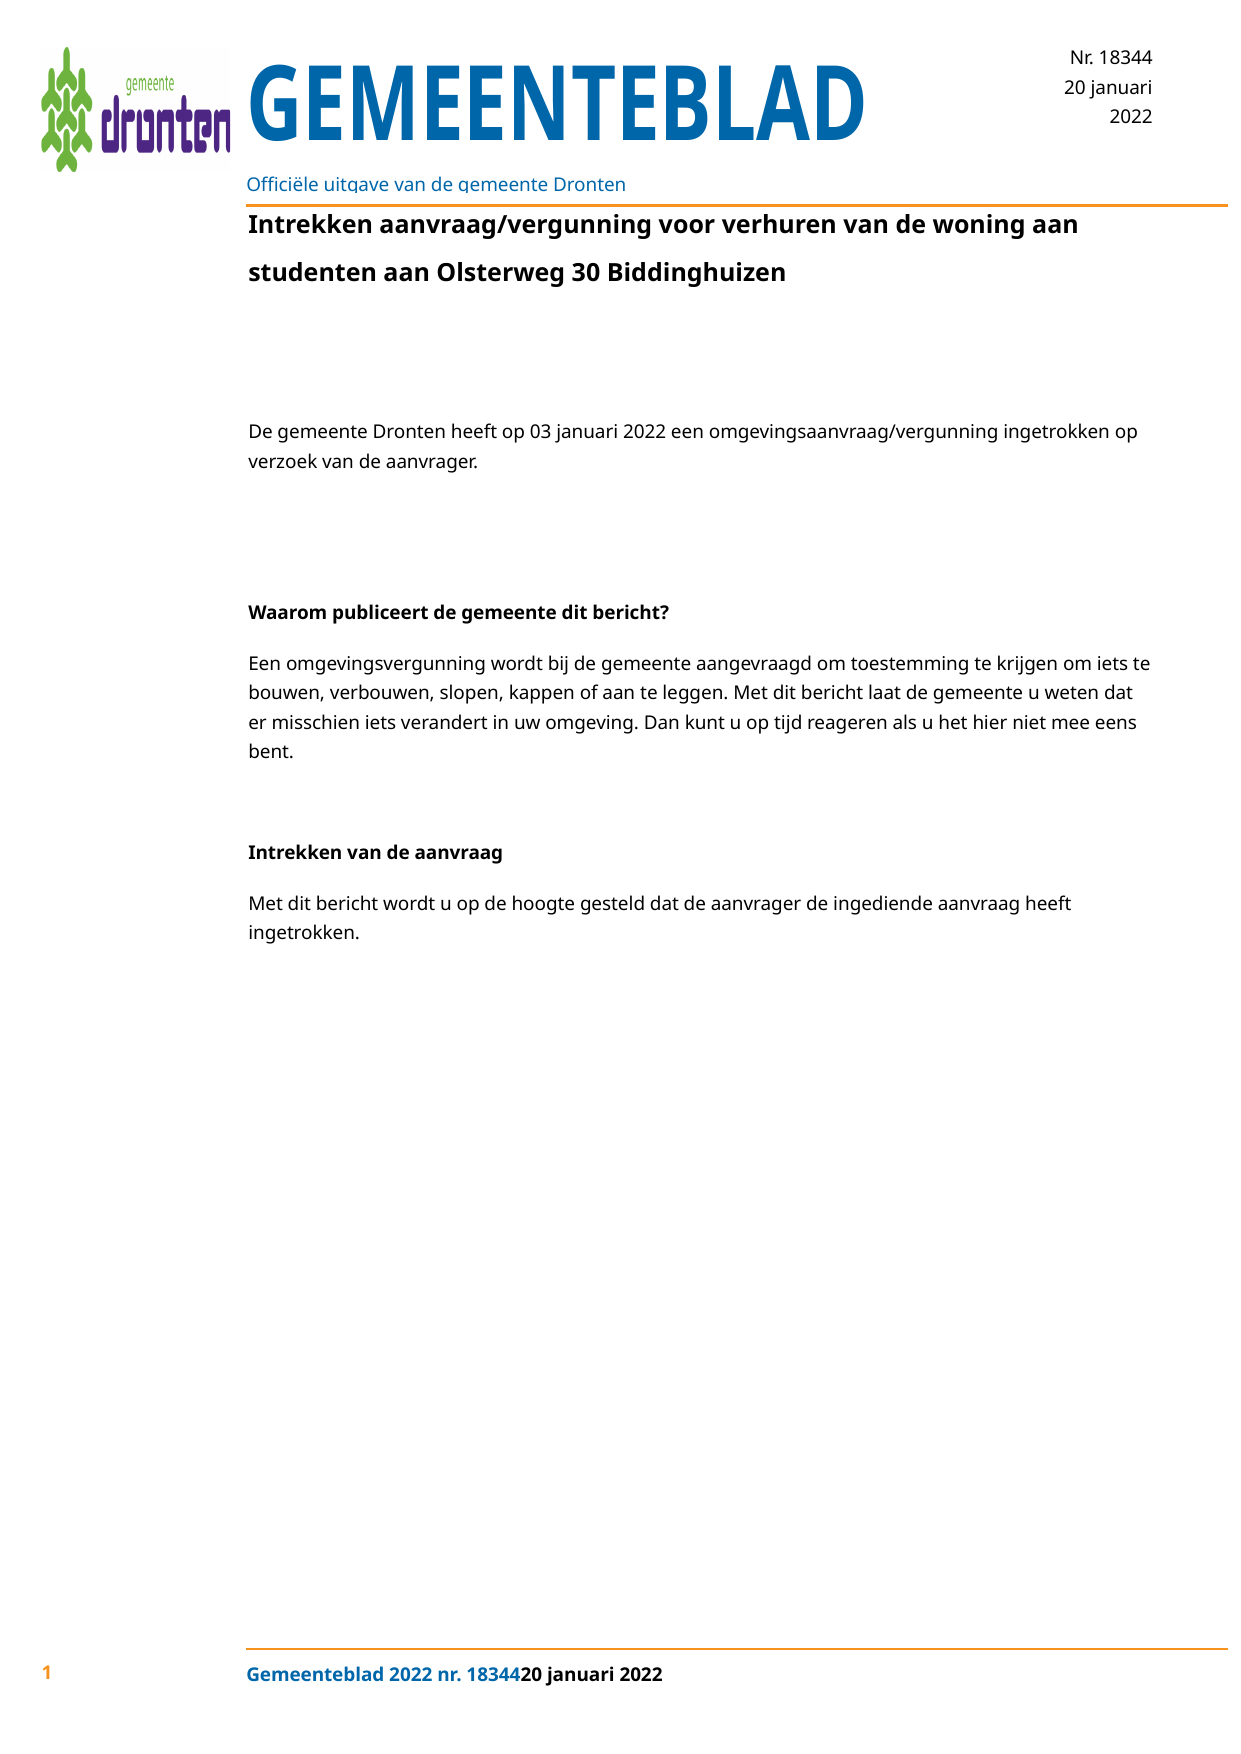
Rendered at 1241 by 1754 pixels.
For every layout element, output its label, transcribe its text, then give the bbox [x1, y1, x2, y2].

text Een omgevingsvergunning wordt bij de gemeente aangevraagd om toestemming te krijgen om iets te bouwen, verbouwen, slopen, kappen of aan te leggen. Met dit bericht laat de gemeente u weten dat er misschien iets verandert in uw omgeving. Dan kunt u op tijd reageren als u het hier niet mee eens bent. [248, 650, 1152, 764]
text Intrekken van de aanvraag [248, 839, 1152, 865]
text De gemeente Dronten heeft op 03 januari 2022 een omgevingsaanvraag/vergunning ingetrokken op verzoek van de aanvrager. [248, 419, 1152, 474]
text Waarom publiceert de gemeente dit bericht? [248, 599, 1152, 625]
text Met dit bericht wordt u op de hoogte gesteld dat de aanvrager de ingediende aanvraag heeft ingetrokken. [248, 890, 1152, 945]
picture [41, 47, 231, 172]
text Intrekken aanvraag/vergunning voor verhuren van de woning aan studenten aan Olsterweg 30 Biddinghuizen [248, 207, 1152, 288]
